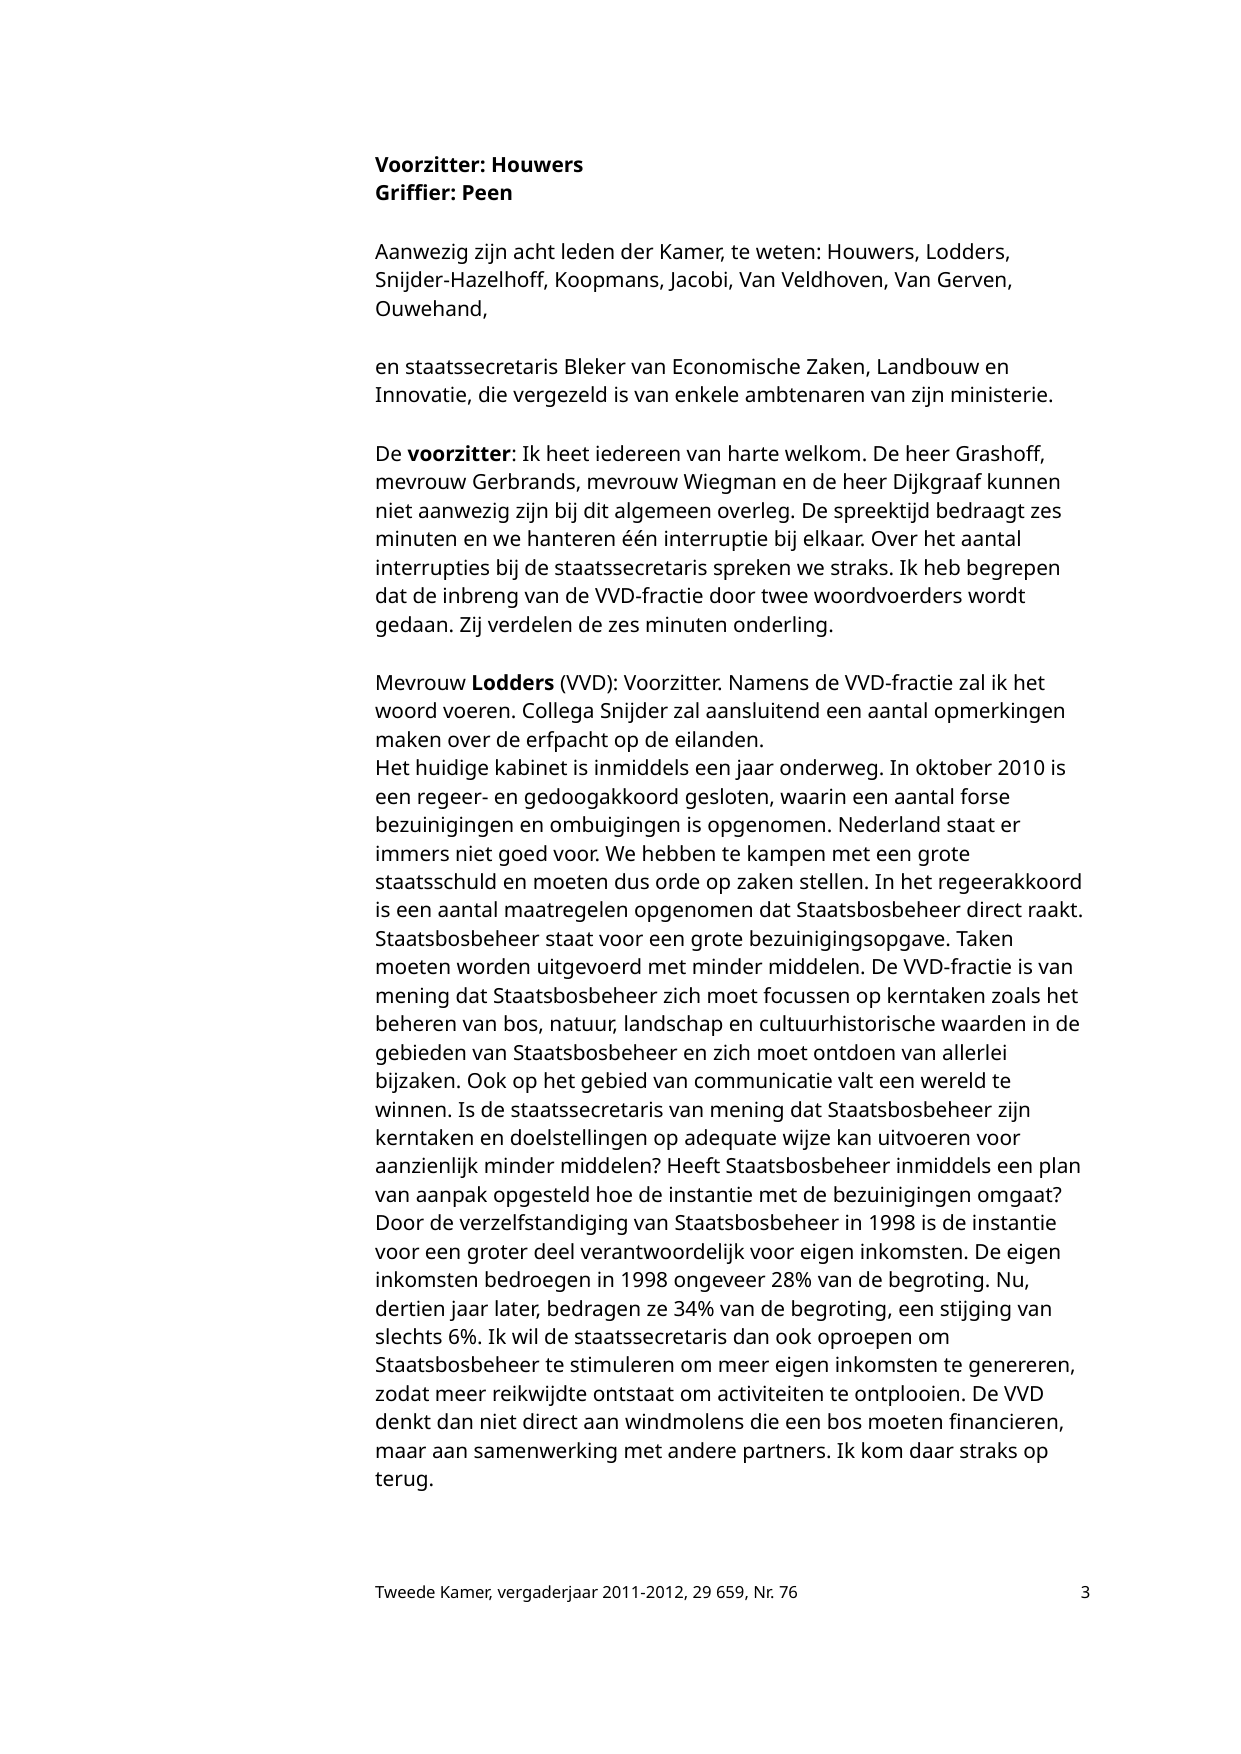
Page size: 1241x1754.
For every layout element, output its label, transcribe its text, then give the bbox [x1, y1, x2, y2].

text en staatssecretaris Bleker van Economische Zaken, Landbouw en Innovatie, die vergezeld is van enkele ambtenaren van zijn ministerie. [375, 352, 1090, 409]
text Aanwezig zijn acht leden der Kamer, te weten: Houwers, Lodders, Snijder-Hazelhoff, Koopmans, Jacobi, Van Veldhoven, Van Gerven, Ouwehand, [375, 237, 1090, 322]
text De voorzitter: Ik heet iedereen van harte welkom. De heer Grashoff, mevrouw Gerbrands, mevrouw Wiegman en de heer Dijkgraaf kunnen niet aanwezig zijn bij dit algemeen overleg. De spreektijd bedraagt zes minuten en we hanteren één interruptie bij elkaar. Over het aantal interrupties bij de staatssecretaris spreken we straks. Ik heb begrepen dat de inbreng van de VVD-fractie door twee woordvoerders wordt gedaan. Zij verdelen de zes minuten onderling. [375, 439, 1090, 638]
text Door de verzelfstandiging van Staatsbosbeheer in 1998 is de instantie voor een groter deel verantwoordelijk voor eigen inkomsten. De eigen inkomsten bedroegen in 1998 ongeveer 28% van de begroting. Nu, dertien jaar later, bedragen ze 34% van de begroting, een stijging van slechts 6%. Ik wil de staatssecretaris dan ook oproepen om Staatsbosbeheer te stimuleren om meer eigen inkomsten te genereren, zodat meer reikwijdte ontstaat om activiteiten te ontplooien. De VVD denkt dan niet direct aan windmolens die een bos moeten financieren, maar aan samenwerking met andere partners. Ik kom daar straks op terug. [375, 1208, 1090, 1493]
text Voorzitter: Houwers [375, 150, 1090, 178]
text Griffier: Peen [375, 178, 1090, 207]
text Het huidige kabinet is inmiddels een jaar onderweg. In oktober 2010 is een regeer- en gedoogakkoord gesloten, waarin een aantal forse bezuinigingen en ombuigingen is opgenomen. Nederland staat er immers niet goed voor. We hebben te kampen met een grote staatsschuld en moeten dus orde op zaken stellen. In het regeerakkoord is een aantal maatregelen opgenomen dat Staatsbosbeheer direct raakt. Staatsbosbeheer staat voor een grote bezuinigingsopgave. Taken moeten worden uitgevoerd met minder middelen. De VVD-fractie is van mening dat Staatsbosbeheer zich moet focussen op kerntaken zoals het beheren van bos, natuur, landschap en cultuurhistorische waarden in de gebieden van Staatsbosbeheer en zich moet ontdoen van allerlei bijzaken. Ook op het gebied van communicatie valt een wereld te winnen. Is de staatssecretaris van mening dat Staatsbosbeheer zijn kerntaken en doelstellingen op adequate wijze kan uitvoeren voor aanzienlijk minder middelen? Heeft Staatsbosbeheer inmiddels een plan van aanpak opgesteld hoe de instantie met de bezuinigingen omgaat? [375, 753, 1090, 1208]
text Mevrouw Lodders (VVD): Voorzitter. Namens de VVD-fractie zal ik het woord voeren. Collega Snijder zal aansluitend een aantal opmerkingen maken over de erfpacht op de eilanden. [375, 668, 1090, 753]
